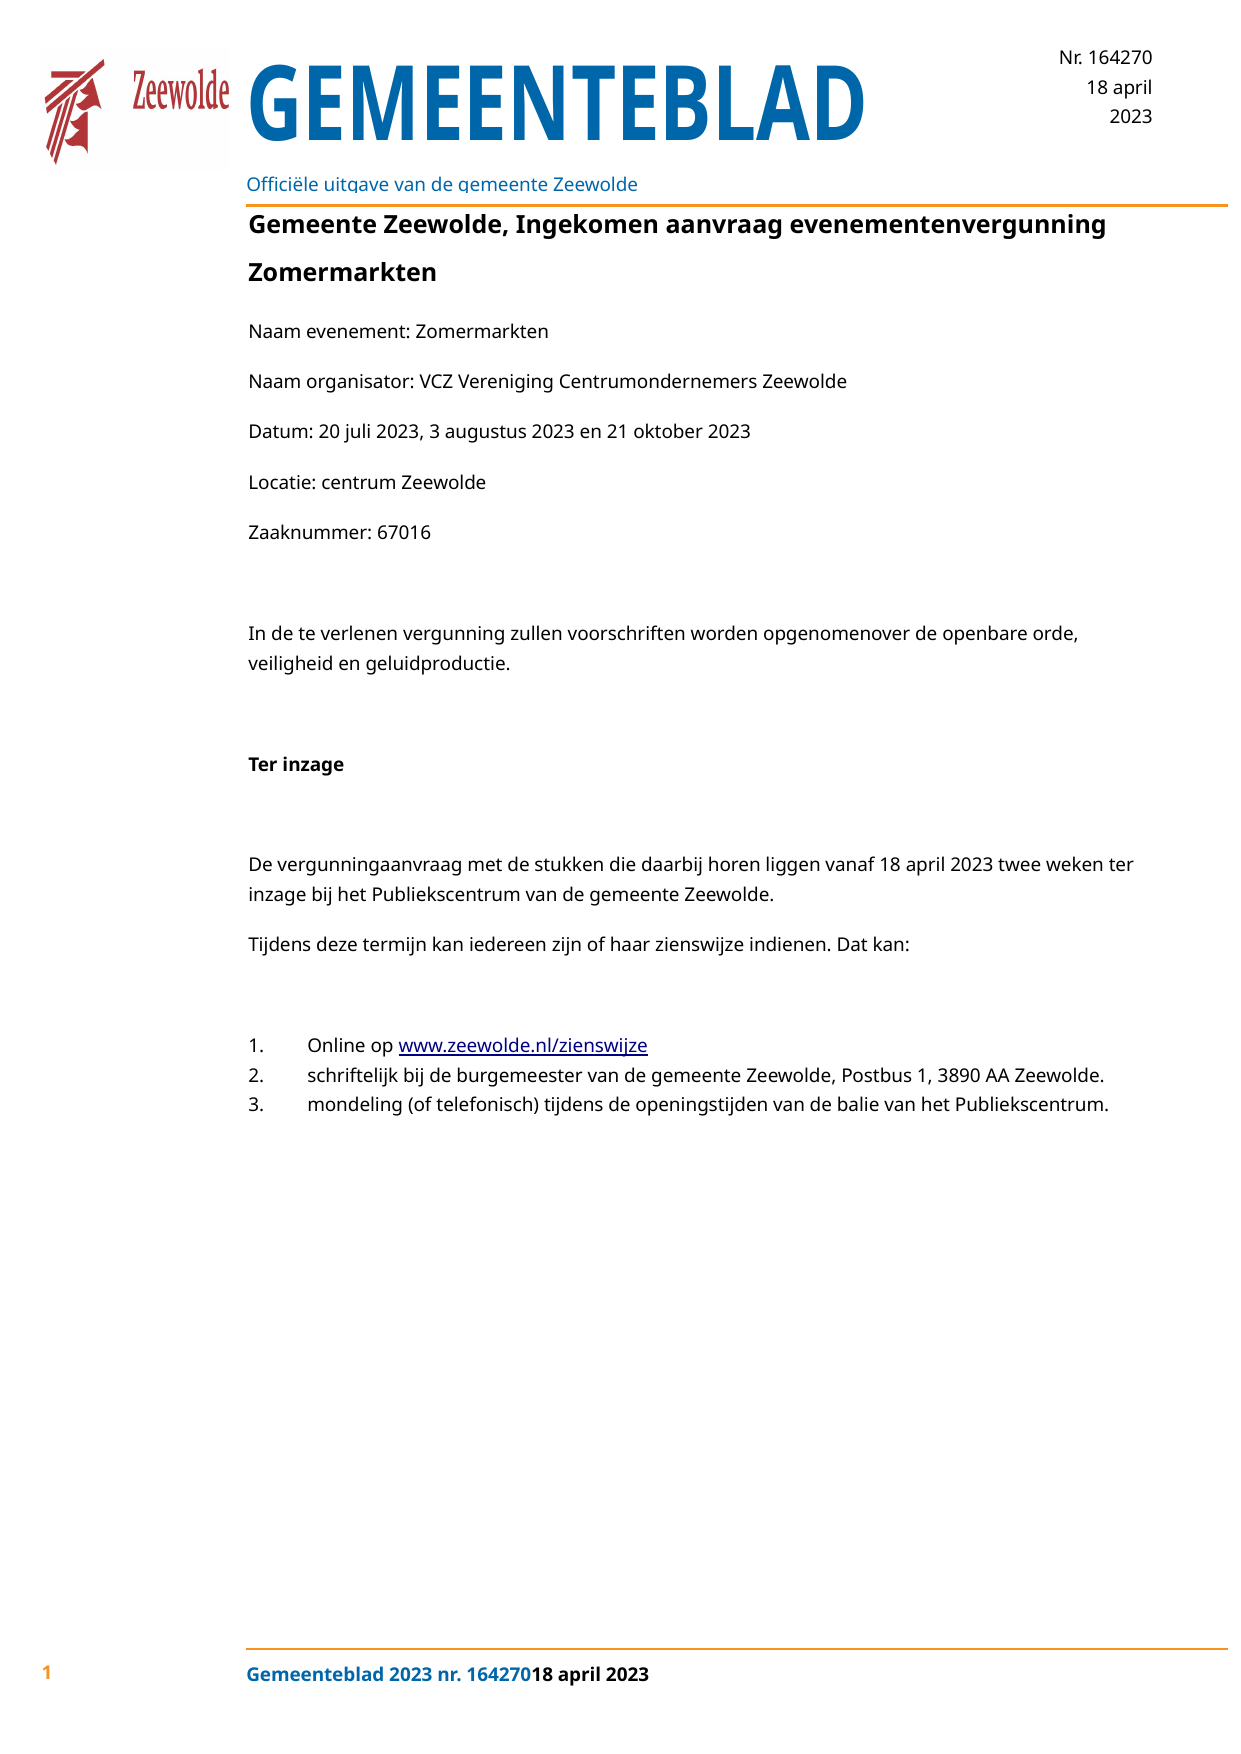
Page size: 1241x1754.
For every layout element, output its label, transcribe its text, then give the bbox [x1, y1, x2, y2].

list mondeling (of telefonisch) tijdens de openingstijden van de balie van het Publiekscentrum. [248, 1092, 1152, 1117]
list schriftelijk bij de burgemeester van de gemeente Zeewolde, Postbus 1, 3890 AA Zeewolde. [248, 1062, 1152, 1088]
text Tijdens deze termijn kan iedereen zijn of haar zienswijze indienen. Dat kan: [248, 932, 1152, 957]
text In de te verlenen vergunning zullen voorschriften worden opgenomenover de openbare orde, veiligheid en geluidproductie. [248, 620, 1152, 676]
text Naam organisator: VCZ Vereniging Centrumondernemers Zeewolde [248, 368, 1152, 394]
text De vergunningaanvraag met de stukken die daarbij horen liggen vanaf 18 april 2023 twee weken ter inzage bij het Publiekscentrum van de gemeente Zeewolde. [248, 852, 1152, 907]
list Online op www.zeewolde.nl/zienswijze [248, 1032, 1152, 1058]
text Datum: 20 juli 2023, 3 augustus 2023 en 21 oktober 2023 [248, 419, 1152, 444]
text Ter inzage [248, 751, 1152, 777]
picture [41, 47, 231, 172]
text Zaaknummer: 67016 [248, 519, 1152, 545]
text Naam evenement: Zomermarkten [248, 318, 1152, 344]
text Gemeente Zeewolde, Ingekomen aanvraag evenementenvergunning Zomermarkten [248, 207, 1152, 288]
text Locatie: centrum Zeewolde [248, 469, 1152, 495]
